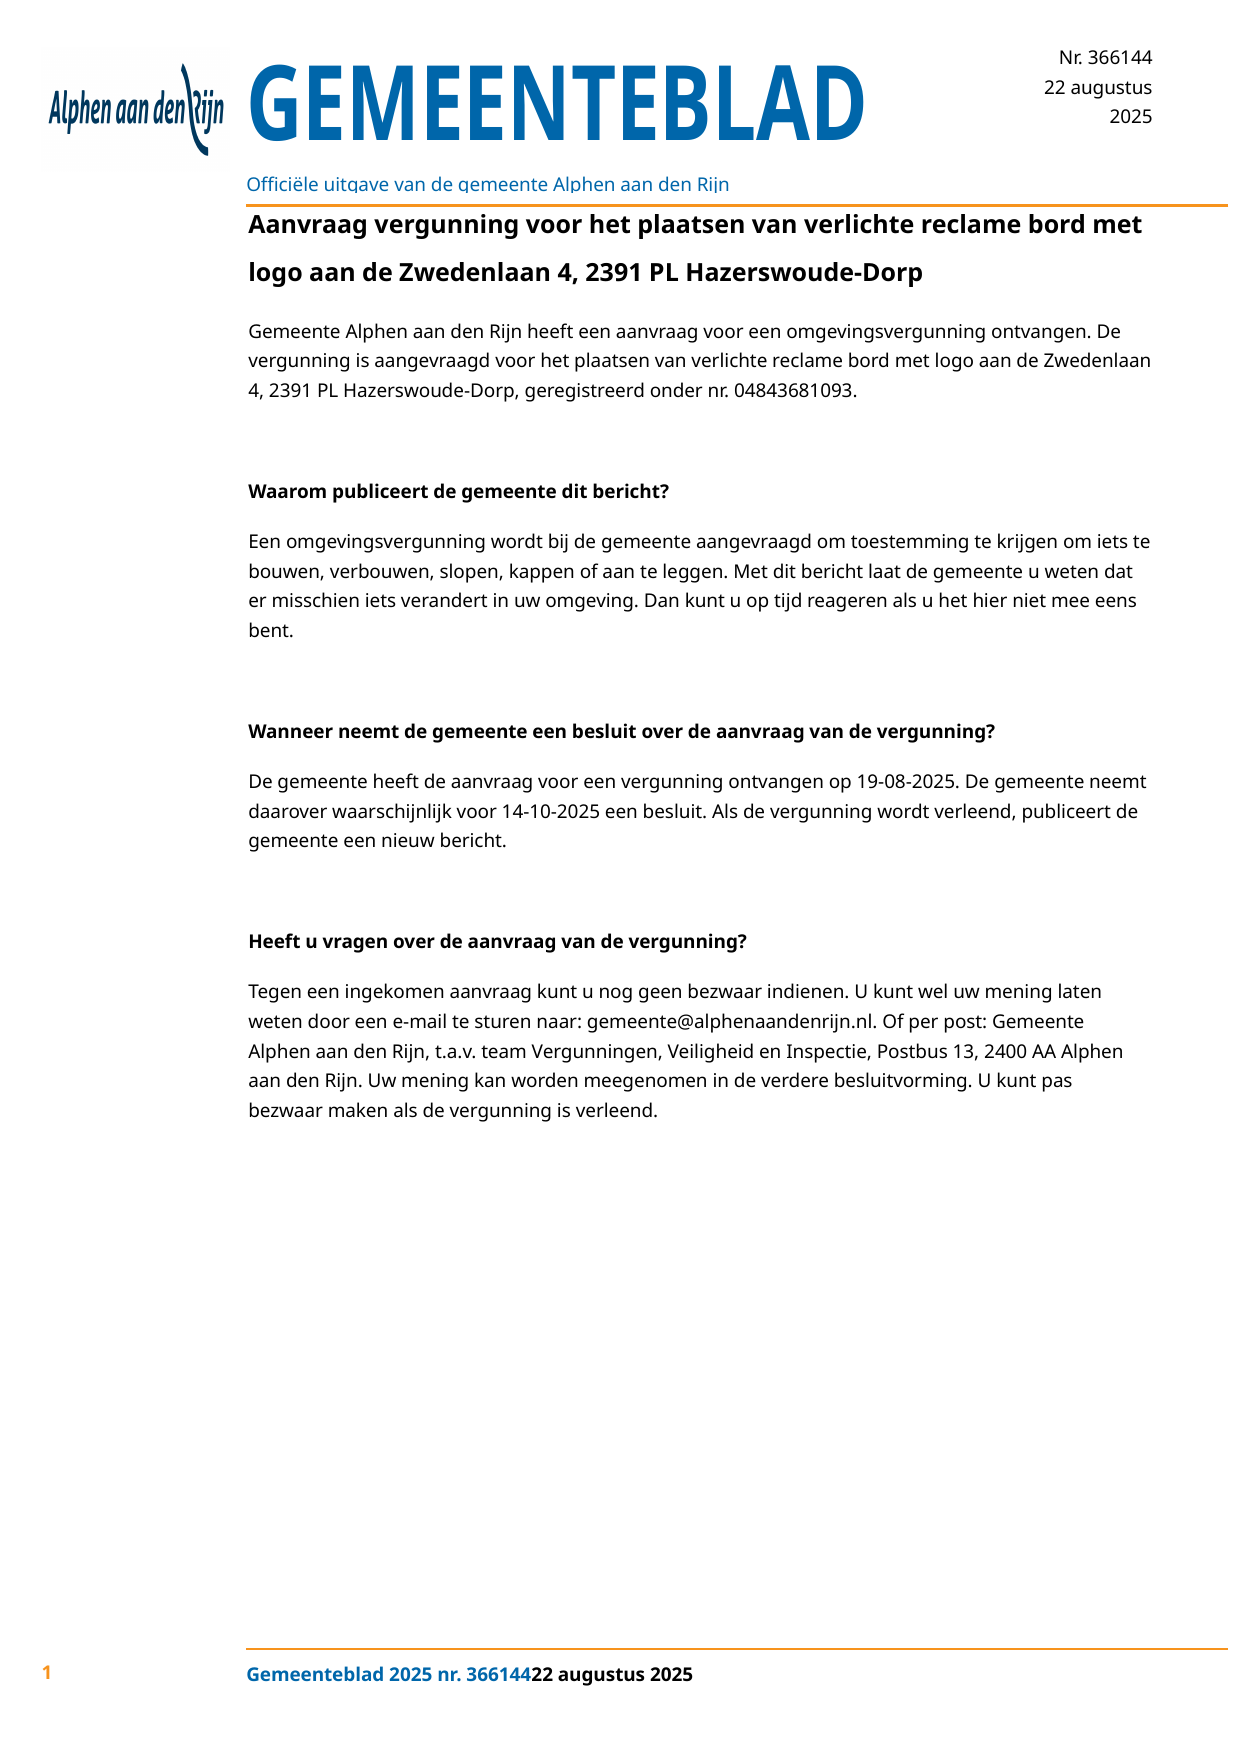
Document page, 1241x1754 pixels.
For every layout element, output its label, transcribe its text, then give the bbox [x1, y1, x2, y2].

text Tegen een ingekomen aanvraag kunt u nog geen bezwaar indienen. U kunt wel uw mening laten weten door een e-mail te sturen naar: gemeente@alphenaandenrijn.nl. Of per post: Gemeente Alphen aan den Rijn, t.a.v. team Vergunningen, Veiligheid en Inspectie, Postbus 13, 2400 AA Alphen aan den Rijn. Uw mening kan worden meegenomen in de verdere besluitvorming. U kunt pas bezwaar maken als de vergunning is verleend. [248, 979, 1152, 1123]
text Aanvraag vergunning voor het plaatsen van verlichte reclame bord met logo aan de Zwedenlaan 4, 2391 PL Hazerswoude-Dorp [248, 207, 1152, 288]
text Heeft u vragen over de aanvraag van de vergunning? [248, 928, 1152, 954]
text Gemeente Alphen aan den Rijn heeft een aanvraag voor een omgevingsvergunning ontvangen. De vergunning is aangevraagd voor het plaatsen van verlichte reclame bord met logo aan de Zwedenlaan 4, 2391 PL Hazerswoude-Dorp, geregistreerd onder nr. 04843681093. [248, 318, 1152, 403]
text Waarom publiceert de gemeente dit bericht? [248, 478, 1152, 504]
picture [41, 47, 231, 172]
text De gemeente heeft de aanvraag voor een vergunning ontvangen op 19-08-2025. De gemeente neemt daarover waarschijnlijk voor 14-10-2025 een besluit. Als de vergunning wordt verleend, publiceert de gemeente een nieuw bericht. [248, 768, 1152, 853]
text Wanneer neemt de gemeente een besluit over de aanvraag van de vergunning? [248, 718, 1152, 744]
text Een omgevingsvergunning wordt bij de gemeente aangevraagd om toestemming te krijgen om iets te bouwen, verbouwen, slopen, kappen of aan te leggen. Met dit bericht laat de gemeente u weten dat er misschien iets verandert in uw omgeving. Dan kunt u op tijd reageren als u het hier niet mee eens bent. [248, 528, 1152, 643]
